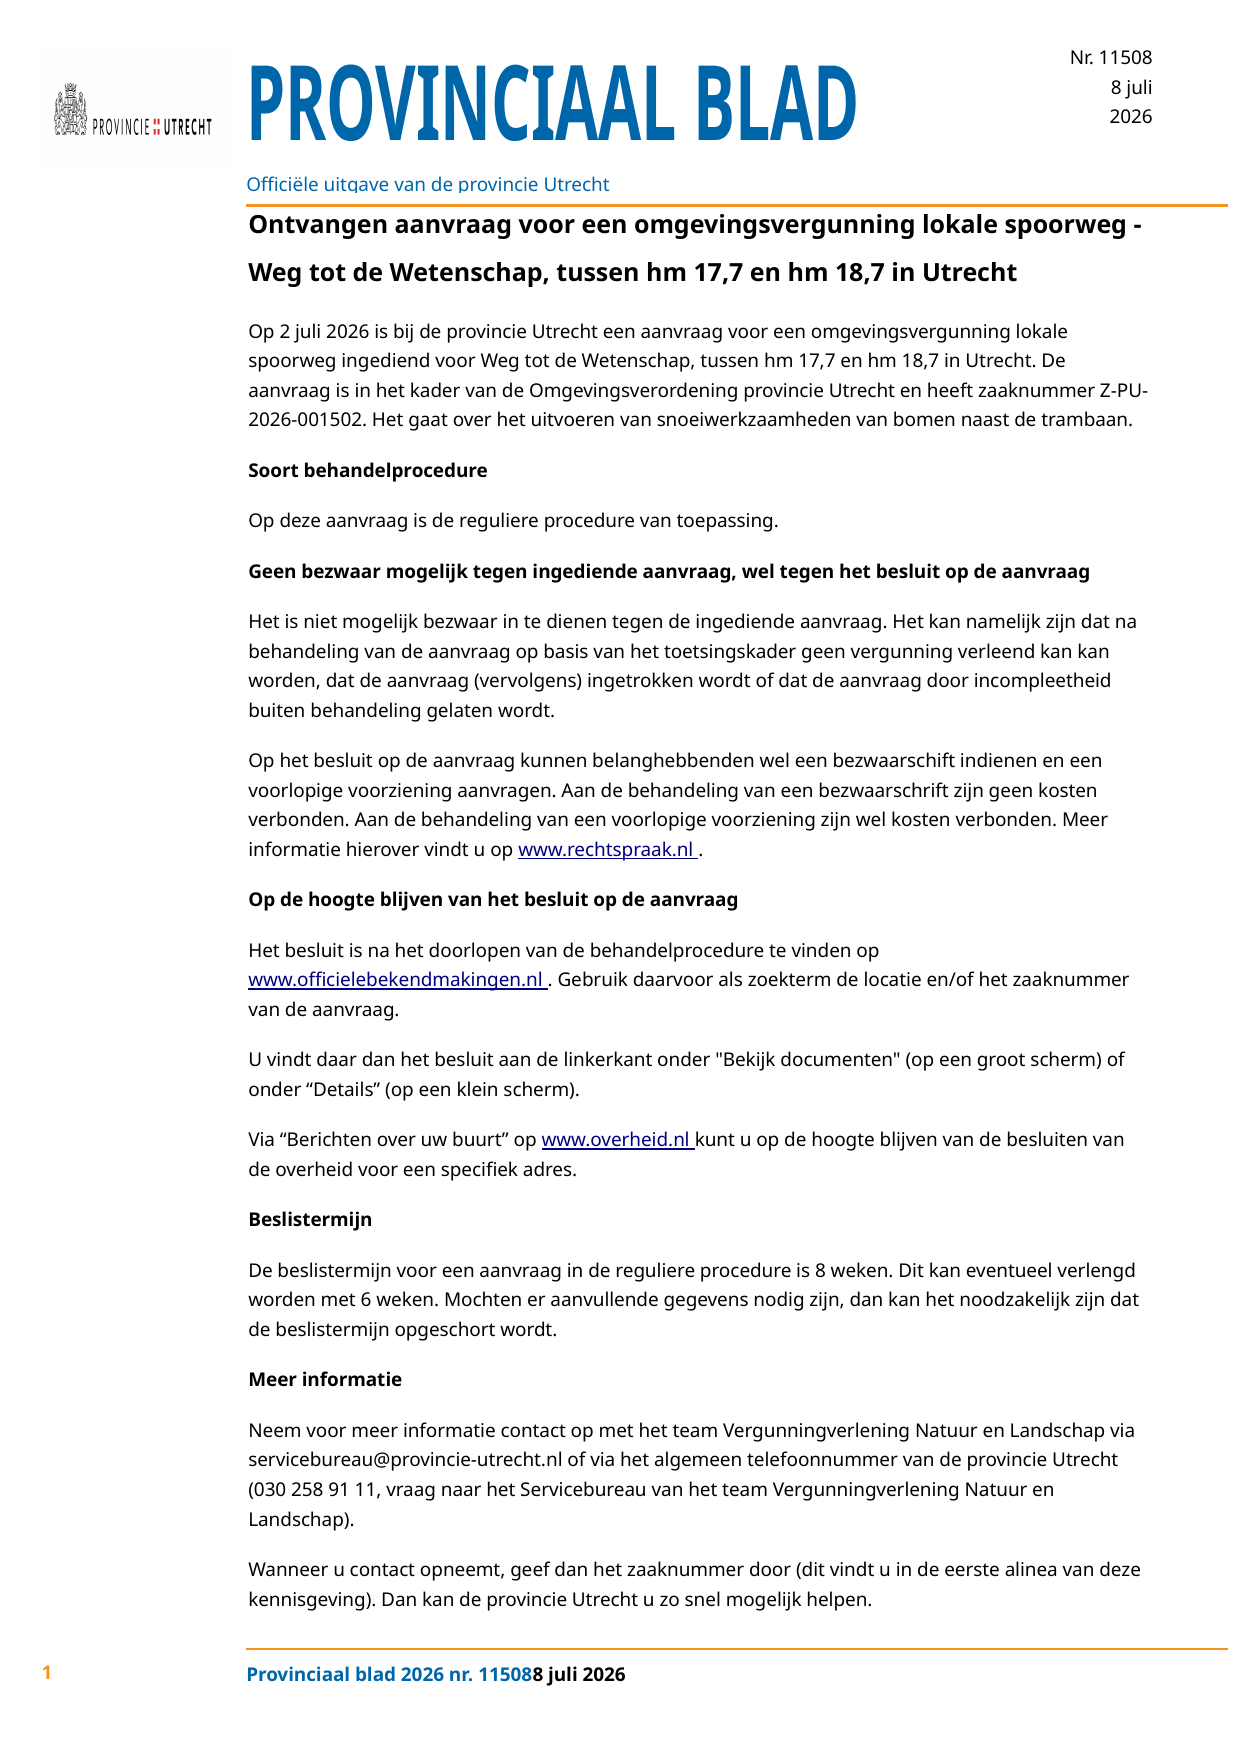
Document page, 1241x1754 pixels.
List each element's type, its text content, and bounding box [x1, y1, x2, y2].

text Wanneer u contact opneemt, geef dan het zaaknummer door (dit vindt u in de eerste alinea van deze kennisgeving). Dan kan de provincie Utrecht u zo snel mogelijk helpen. [248, 1556, 1152, 1612]
picture [41, 47, 231, 172]
text Het is niet mogelijk bezwaar in te dienen tegen de ingediende aanvraag. Het kan namelijk zijn dat na behandeling van de aanvraag op basis van het toetsingskader geen vergunning verleend kan kan worden, dat de aanvraag (vervolgens) ingetrokken wordt of dat de aanvraag door incompleetheid buiten behandeling gelaten wordt. [248, 608, 1152, 723]
text Neem voor meer informatie contact op met het team Vergunningverlening Natuur en Landschap via servicebureau@provincie-utrecht.nl of via het algemeen telefoonnummer van de provincie Utrecht (030 258 91 11, vraag naar het Servicebureau van het team Vergunningverlening Natuur en Landschap). [248, 1417, 1152, 1532]
text Op de hoogte blijven van het besluit op de aanvraag [248, 887, 1152, 912]
text U vindt daar dan het besluit aan de linkerkant onder "Bekijk documenten" (op een groot scherm) of onder “Details” (op een klein scherm). [248, 1047, 1152, 1102]
text Geen bezwaar mogelijk tegen ingediende aanvraag, wel tegen het besluit op de aanvraag [248, 558, 1152, 584]
text De beslistermijn voor een aanvraag in de reguliere procedure is 8 weken. Dit kan eventueel verlengd worden met 6 weken. Mochten er aanvullende gegevens nodig zijn, dan kan het noodzakelijk zijn dat de beslistermijn opgeschort wordt. [248, 1257, 1152, 1342]
text Op het besluit op de aanvraag kunnen belanghebbenden wel een bezwaarschift indienen en een voorlopige voorziening aanvragen. Aan de behandeling van een bezwaarschrift zijn geen kosten verbonden. Aan de behandeling van een voorlopige voorziening zijn wel kosten verbonden. Meer informatie hierover vindt u op www.rechtspraak.nl . [248, 747, 1152, 862]
text Soort behandelprocedure [248, 457, 1152, 483]
text Op deze aanvraag is de reguliere procedure van toepassing. [248, 507, 1152, 533]
text Het besluit is na het doorlopen van de behandelprocedure te vinden op www.officielebekendmakingen.nl . Gebruik daarvoor als zoekterm de locatie en/of het zaaknummer van de aanvraag. [248, 937, 1152, 1022]
text Op 2 juli 2026 is bij de provincie Utrecht een aanvraag voor een omgevingsvergunning lokale spoorweg ingediend voor Weg tot de Wetenschap, tussen hm 17,7 en hm 18,7 in Utrecht. De aanvraag is in het kader van de Omgevingsverordening provincie Utrecht en heeft zaaknummer Z-PU-2026-001502. Het gaat over het uitvoeren van snoeiwerkzaamheden van bomen naast de trambaan. [248, 318, 1152, 432]
text Ontvangen aanvraag voor een omgevingsvergunning lokale spoorweg - Weg tot de Wetenschap, tussen hm 17,7 en hm 18,7 in Utrecht [248, 207, 1152, 288]
text Via “Berichten over uw buurt” op www.overheid.nl kunt u op de hoogte blijven van de besluiten van de overheid voor een specifiek adres. [248, 1127, 1152, 1182]
text Beslistermijn [248, 1207, 1152, 1232]
text Meer informatie [248, 1367, 1152, 1392]
